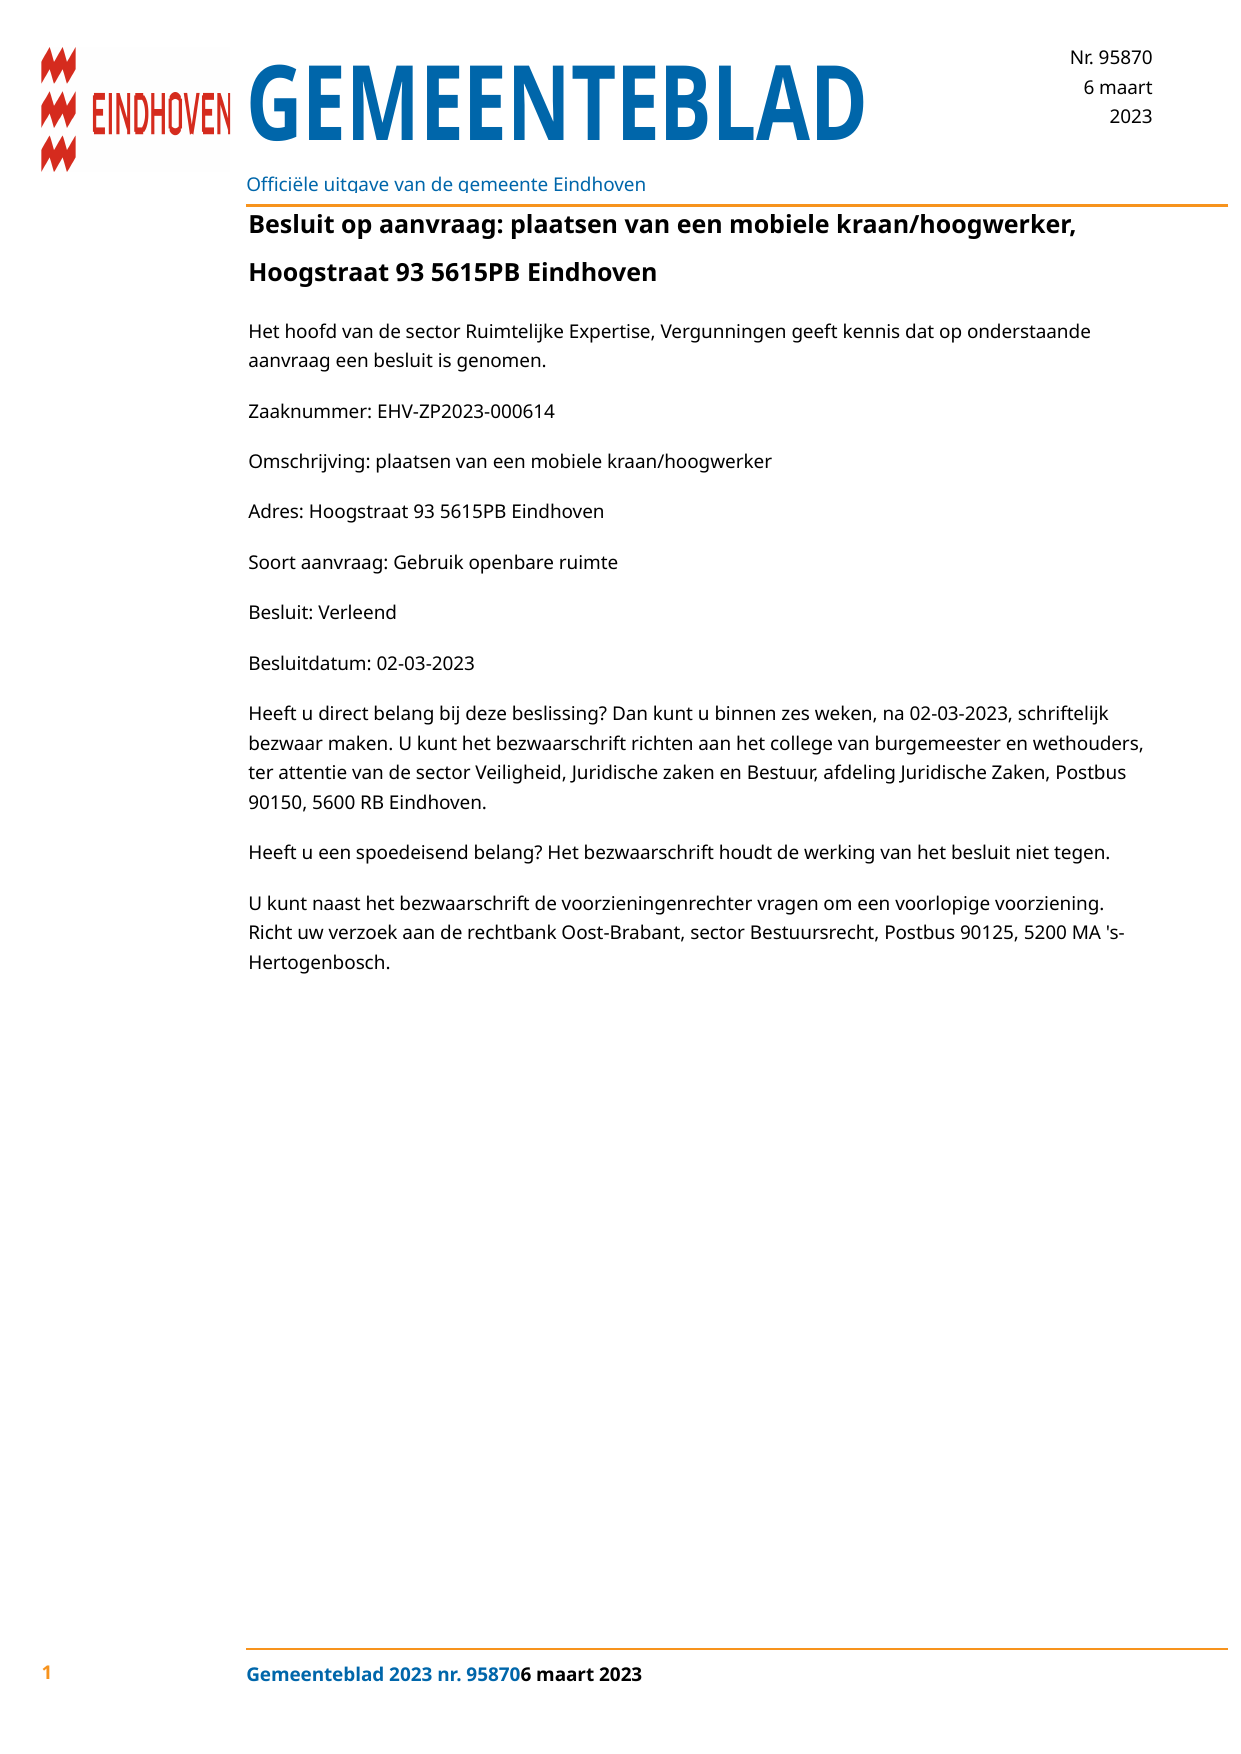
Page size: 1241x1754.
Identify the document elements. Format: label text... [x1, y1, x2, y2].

text Zaaknummer: EHV-ZP2023-000614 [248, 398, 1152, 424]
text Besluit: Verleend [248, 599, 1152, 625]
text Het hoofd van de sector Ruimtelijke Expertise, Vergunningen geeft kennis dat op onderstaande aanvraag een besluit is genomen. [248, 318, 1152, 373]
text Soort aanvraag: Gebruik openbare ruimte [248, 549, 1152, 575]
text U kunt naast het bezwaarschrift de voorzieningenrechter vragen om een voorlopige voorziening. Richt uw verzoek aan de rechtbank Oost-Brabant, sector Bestuursrecht, Postbus 90125, 5200 MA 's-Hertogenbosch. [248, 890, 1152, 975]
text Heeft u direct belang bij deze beslissing? Dan kunt u binnen zes weken, na 02-03-2023, schriftelijk bezwaar maken. U kunt het bezwaarschrift richten aan het college van burgemeester en wethouders, ter attentie van de sector Veiligheid, Juridische zaken en Bestuur, afdeling Juridische Zaken, Postbus 90150, 5600 RB Eindhoven. [248, 700, 1152, 815]
text Besluitdatum: 02-03-2023 [248, 650, 1152, 676]
text Omschrijving: plaatsen van een mobiele kraan/hoogwerker [248, 448, 1152, 474]
picture [41, 47, 231, 172]
text Besluit op aanvraag: plaatsen van een mobiele kraan/hoogwerker, Hoogstraat 93 5615PB Eindhoven [248, 207, 1152, 288]
text Adres: Hoogstraat 93 5615PB Eindhoven [248, 499, 1152, 524]
text Heeft u een spoedeisend belang? Het bezwaarschrift houdt de werking van het besluit niet tegen. [248, 839, 1152, 865]
